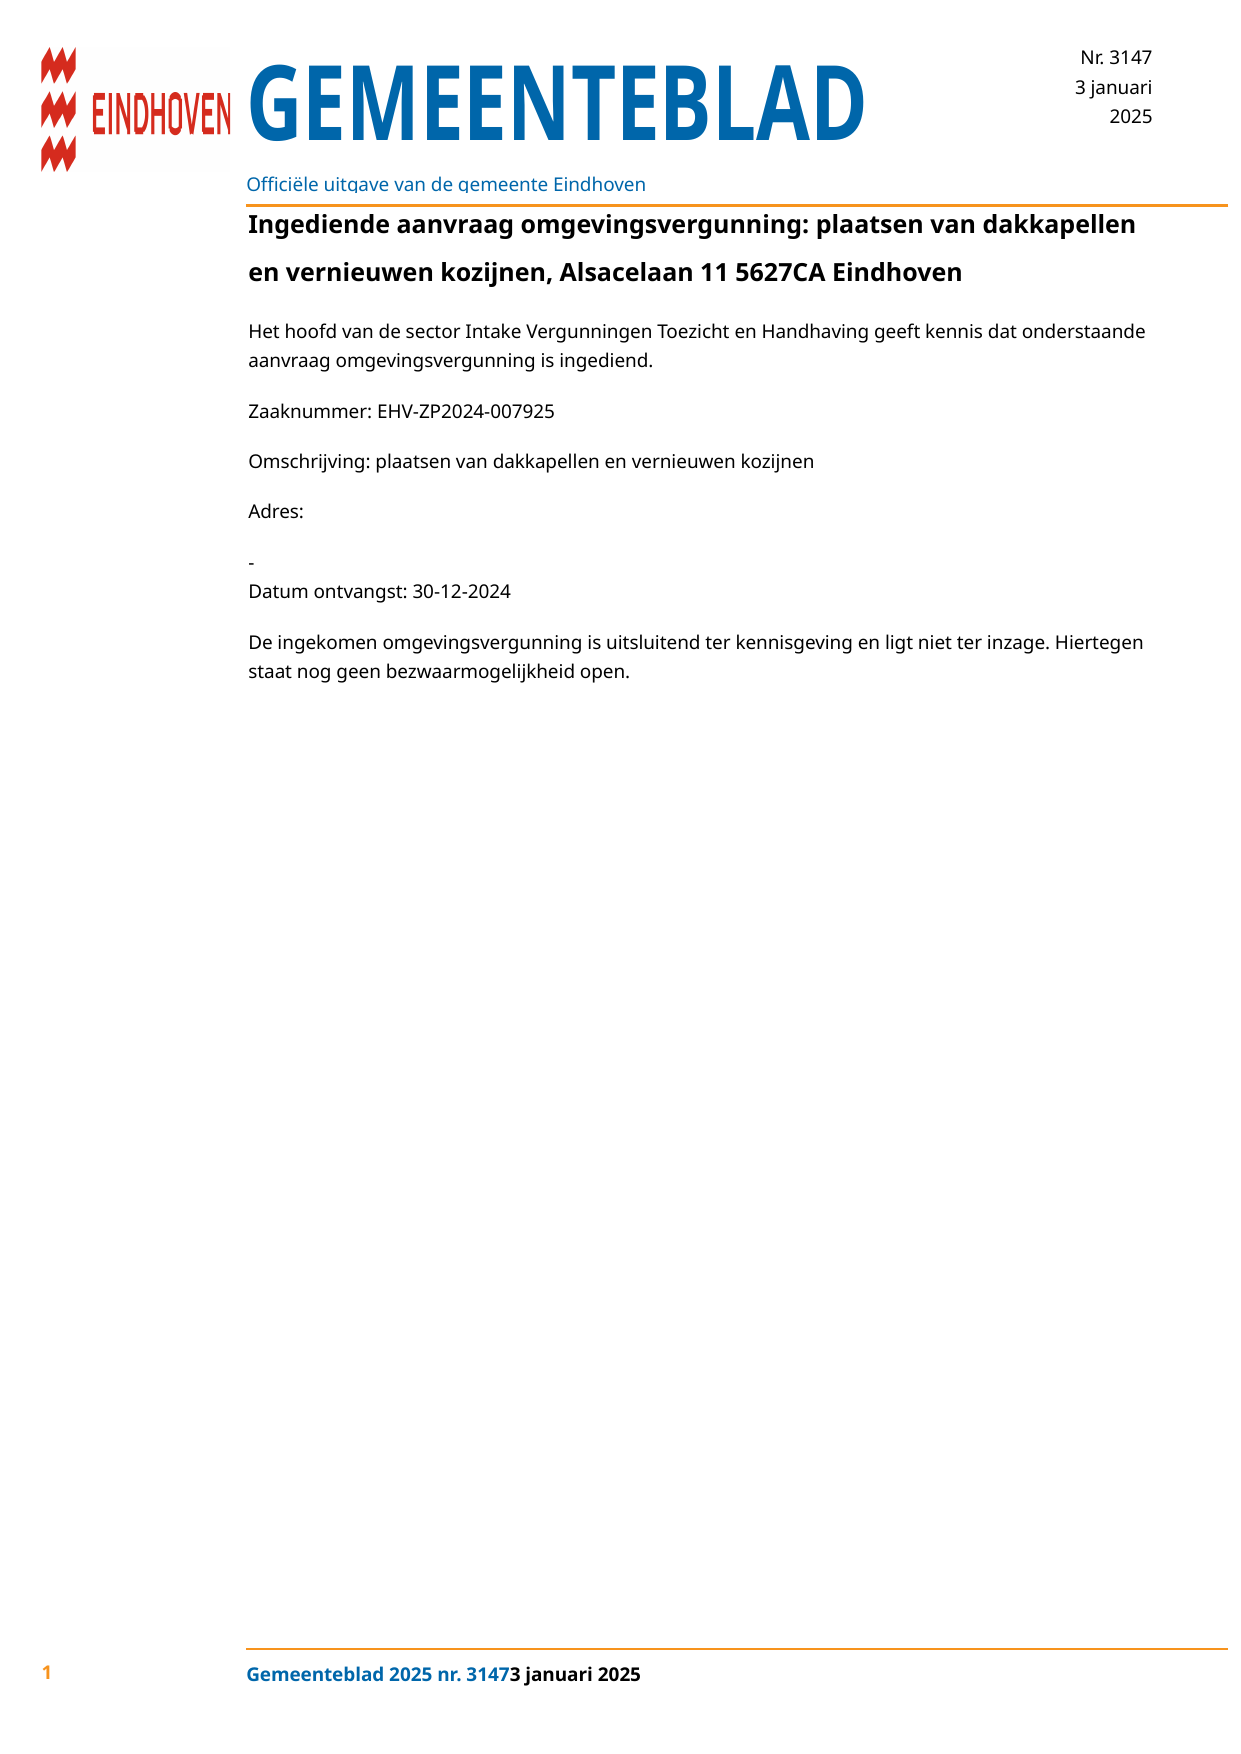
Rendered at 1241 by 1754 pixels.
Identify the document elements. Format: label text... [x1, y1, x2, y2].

text Het hoofd van de sector Intake Vergunningen Toezicht en Handhaving geeft kennis dat onderstaande aanvraag omgevingsvergunning is ingediend. [248, 318, 1152, 373]
picture [41, 47, 231, 172]
text De ingekomen omgevingsvergunning is uitsluitend ter kennisgeving en ligt niet ter inzage. Hiertegen staat nog geen bezwaarmogelijkheid open. [248, 629, 1152, 684]
text Adres: [248, 499, 1152, 524]
text Omschrijving: plaatsen van dakkapellen en vernieuwen kozijnen [248, 448, 1152, 474]
text Ingediende aanvraag omgevingsvergunning: plaatsen van dakkapellen en vernieuwen kozijnen, Alsacelaan 11 5627CA Eindhoven [248, 207, 1152, 288]
text Datum ontvangst: 30-12-2024 [248, 579, 1152, 604]
text Zaaknummer: EHV-ZP2024-007925 [248, 398, 1152, 424]
